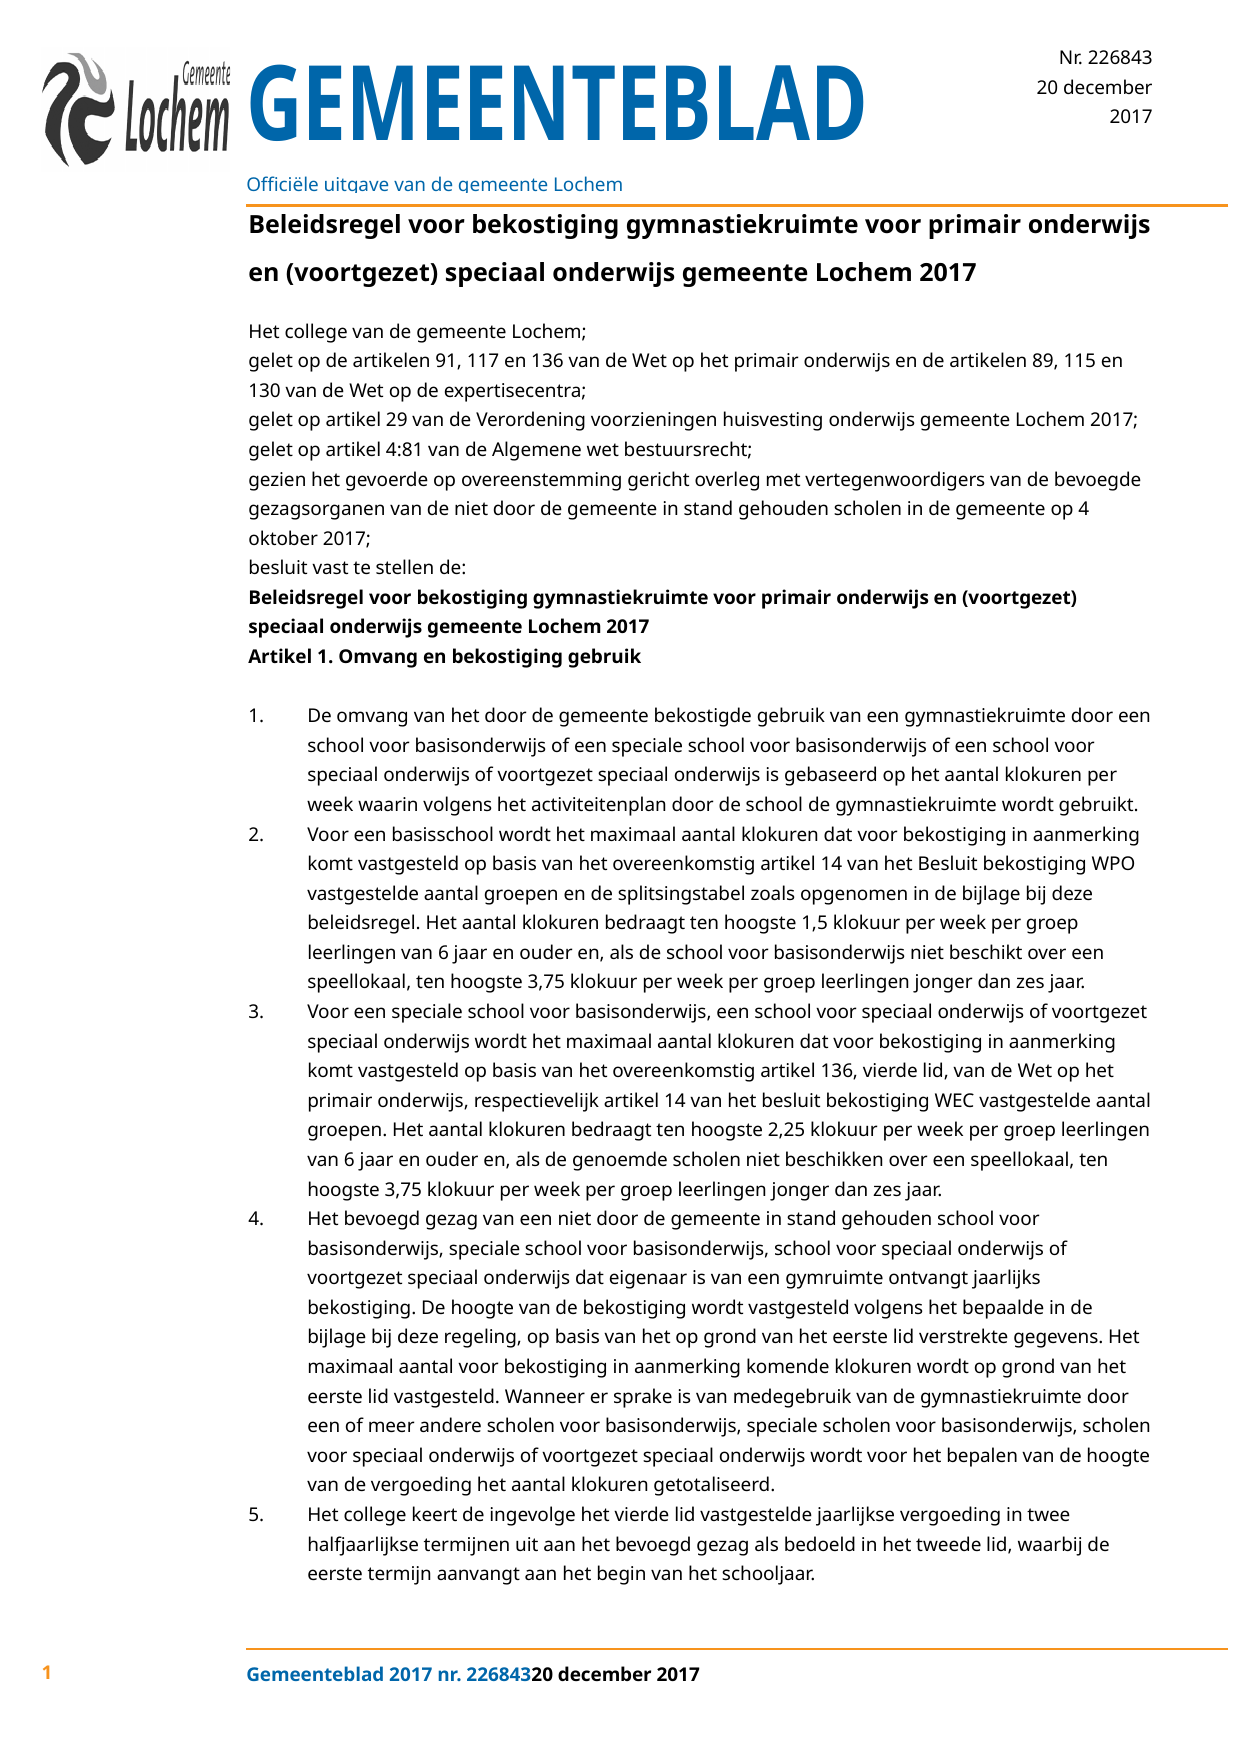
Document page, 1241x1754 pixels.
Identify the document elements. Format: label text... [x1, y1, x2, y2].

text Artikel 1. Omvang en bekostiging gebruik [248, 643, 1152, 669]
picture [41, 47, 231, 172]
text gelet op artikel 4:81 van de Algemene wet bestuursrecht; [248, 436, 1152, 462]
list Het bevoegd gezag van een niet door de gemeente in stand gehouden school voor basisonderwijs, speciale school voor basisonderwijs, school voor speciaal onderwijs of voortgezet speciaal onderwijs dat eigenaar is van een gymruimte ontvangt jaarlijks bekostiging. De hoogte van de bekostiging wordt vastgesteld volgens het bepaalde in de bijlage bij deze regeling, op basis van het op grond van het eerste lid verstrekte gegevens. Het maximaal aantal voor bekostiging in aanmerking komende klokuren wordt op grond van het eerste lid vastgesteld. Wanneer er sprake is van medegebruik van de gymnastiekruimte door een of meer andere scholen voor basisonderwijs, speciale scholen voor basisonderwijs, scholen voor speciaal onderwijs of voortgezet speciaal onderwijs wordt voor het bepalen van de hoogte van de vergoeding het aantal klokuren getotaliseerd. [248, 1205, 1152, 1497]
list De omvang van het door de gemeente bekostigde gebruik van een gymnastiekruimte door een school voor basisonderwijs of een speciale school voor basisonderwijs of een school voor speciaal onderwijs of voortgezet speciaal onderwijs is gebaseerd op het aantal klokuren per week waarin volgens het activiteitenplan door de school de gymnastiekruimte wordt gebruikt. [248, 702, 1152, 817]
text gelet op de artikelen 91, 117 en 136 van de Wet op het primair onderwijs en de artikelen 89, 115 en 130 van de Wet op de expertisecentra; [248, 347, 1152, 403]
text Beleidsregel voor bekostiging gymnastiekruimte voor primair onderwijs en (voortgezet) speciaal onderwijs gemeente Lochem 2017 [248, 584, 1152, 639]
list Voor een speciale school voor basisonderwijs, een school voor speciaal onderwijs of voortgezet speciaal onderwijs wordt het maximaal aantal klokuren dat voor bekostiging in aanmerking komt vastgesteld op basis van het overeenkomstig artikel 136, vierde lid, van de Wet op het primair onderwijs, respectievelijk artikel 14 van het besluit bekostiging WEC vastgestelde aantal groepen. Het aantal klokuren bedraagt ten hoogste 2,25 klokuur per week per groep leerlingen van 6 jaar en ouder en, als de genoemde scholen niet beschikken over een speellokaal, ten hoogste 3,75 klokuur per week per groep leerlingen jonger dan zes jaar. [248, 998, 1152, 1202]
list Het college keert de ingevolge het vierde lid vastgestelde jaarlijkse vergoeding in twee halfjaarlijkse termijnen uit aan het bevoegd gezag als bedoeld in het tweede lid, waarbij de eerste termijn aanvangt aan het begin van het schooljaar. [248, 1501, 1152, 1586]
list Voor een basisschool wordt het maximaal aantal klokuren dat voor bekostiging in aanmerking komt vastgesteld op basis van het overeenkomstig artikel 14 van het Besluit bekostiging WPO vastgestelde aantal groepen en de splitsingstabel zoals opgenomen in de bijlage bij deze beleidsregel. Het aantal klokuren bedraagt ten hoogste 1,5 klokuur per week per groep leerlingen van 6 jaar en ouder en, als de school voor basisonderwijs niet beschikt over een speellokaal, ten hoogste 3,75 klokuur per week per groep leerlingen jonger dan zes jaar. [248, 821, 1152, 994]
text gelet op artikel 29 van de Verordening voorzieningen huisvesting onderwijs gemeente Lochem 2017; [248, 407, 1152, 432]
text Beleidsregel voor bekostiging gymnastiekruimte voor primair onderwijs en (voortgezet) speciaal onderwijs gemeente Lochem 2017 [248, 207, 1152, 288]
text Het college van de gemeente Lochem; [248, 318, 1152, 344]
text besluit vast te stellen de: [248, 554, 1152, 580]
text gezien het gevoerde op overeenstemming gericht overleg met vertegenwoordigers van de bevoegde gezagsorganen van de niet door de gemeente in stand gehouden scholen in de gemeente op 4 oktober 2017; [248, 466, 1152, 551]
